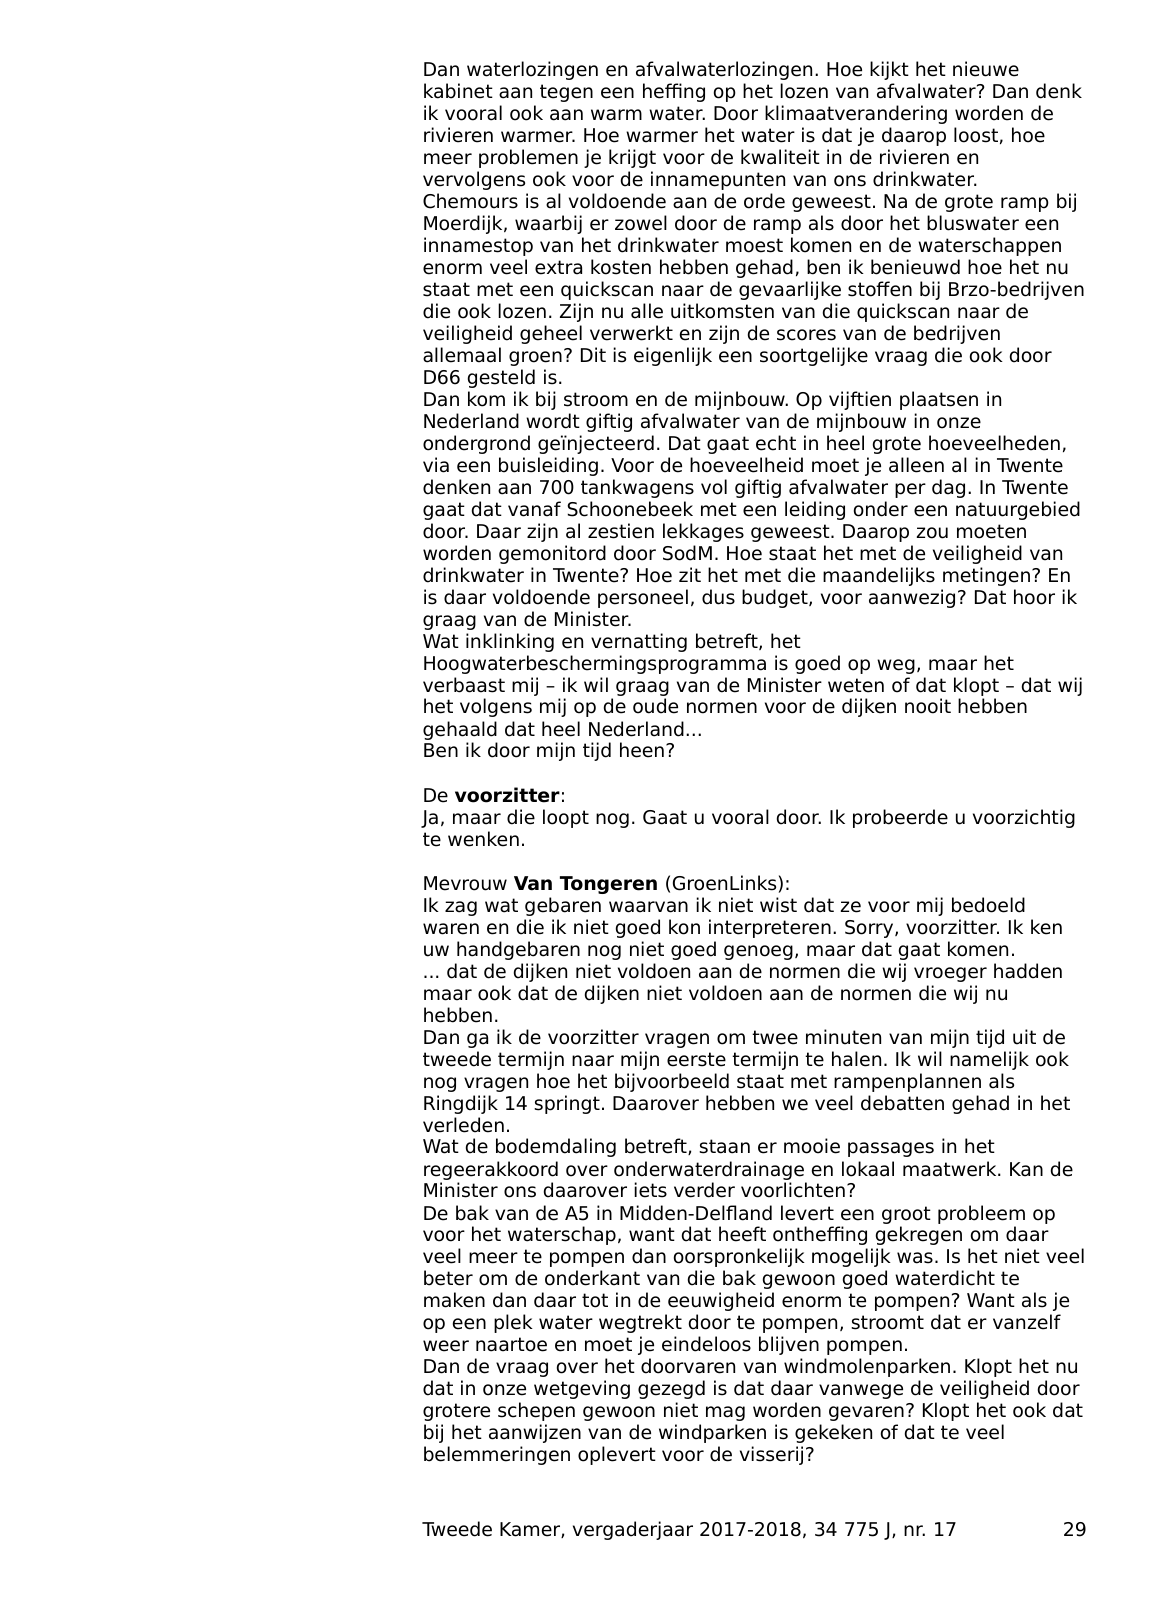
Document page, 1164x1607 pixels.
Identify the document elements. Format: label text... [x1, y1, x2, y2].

text Chemours is al voldoende aan de orde geweest. Na de grote ramp bij Moerdijk, waarbij er zowel door de ramp als door het bluswater een innamestop van het drinkwater moest komen en de waterschappen enorm veel extra kosten hebben gehad, ben ik benieuwd hoe het nu staat met een quickscan naar de gevaarlijke stoffen bij Brzo-bedrijven die ook lozen. Zijn nu alle uitkomsten van die quickscan naar de veiligheid geheel verwerkt en zijn de scores van de bedrijven allemaal groen? Dit is eigenlijk een soortgelijke vraag die ook door D66 gesteld is. [422, 191, 1087, 389]
text Dan waterlozingen en afvalwaterlozingen. Hoe kijkt het nieuwe kabinet aan tegen een heffing op het lozen van afvalwater? Dan denk ik vooral ook aan warm water. Door klimaatverandering worden de rivieren warmer. Hoe warmer het water is dat je daarop loost, hoe meer problemen je krijgt voor de kwaliteit in de rivieren en vervolgens ook voor de innamepunten van ons drinkwater. [422, 59, 1087, 191]
text De bak van de A5 in Midden-Delfland levert een groot probleem op voor het waterschap, want dat heeft ontheffing gekregen om daar veel meer te pompen dan oorspronkelijk mogelijk was. Is het niet veel beter om de onderkant van die bak gewoon goed waterdicht te maken dan daar tot in de eeuwigheid enorm te pompen? Want als je op een plek water wegtrekt door te pompen, stroomt dat er vanzelf weer naartoe en moet je eindeloos blijven pompen. [422, 1202, 1087, 1356]
text Dan ga ik de voorzitter vragen om twee minuten van mijn tijd uit de tweede termijn naar mijn eerste termijn te halen. Ik wil namelijk ook nog vragen hoe het bijvoorbeeld staat met rampenplannen als Ringdijk 14 springt. Daarover hebben we veel debatten gehad in het verleden. [422, 1027, 1087, 1136]
text Wat de bodemdaling betreft, staan er mooie passages in het regeerakkoord over onderwaterdrainage en lokaal maatwerk. Kan de Minister ons daarover iets verder voorlichten? [422, 1136, 1087, 1202]
text Ja, maar die loopt nog. Gaat u vooral door. Ik probeerde u voorzichtig te wenken. [422, 807, 1087, 851]
text Ik zag wat gebaren waarvan ik niet wist dat ze voor mij bedoeld waren en die ik niet goed kon interpreteren. Sorry, voorzitter. Ik ken uw handgebaren nog niet goed genoeg, maar dat gaat komen. [422, 895, 1087, 961]
text ... dat de dijken niet voldoen aan de normen die wij vroeger hadden maar ook dat de dijken niet voldoen aan de normen die wij nu hebben. [422, 961, 1087, 1027]
text Dan de vraag over het doorvaren van windmolenparken. Klopt het nu dat in onze wetgeving gezegd is dat daar vanwege de veiligheid door grotere schepen gewoon niet mag worden gevaren? Klopt het ook dat bij het aanwijzen van de windparken is gekeken of dat te veel belemmeringen oplevert voor de visserij? [422, 1356, 1087, 1466]
text Dan kom ik bij stroom en de mijnbouw. Op vijftien plaatsen in Nederland wordt giftig afvalwater van de mijnbouw in onze ondergrond geïnjecteerd. Dat gaat echt in heel grote hoeveelheden, via een buisleiding. Voor de hoeveelheid moet je alleen al in Twente denken aan 700 tankwagens vol giftig afvalwater per dag. In Twente gaat dat vanaf Schoonebeek met een leiding onder een natuurgebied door. Daar zijn al zestien lekkages geweest. Daarop zou moeten worden gemonitord door SodM. Hoe staat het met de veiligheid van drinkwater in Twente? Hoe zit het met die maandelijks metingen? En is daar voldoende personeel, dus budget, voor aanwezig? Dat hoor ik graag van de Minister. [422, 389, 1087, 631]
text De voorzitter: [422, 784, 1087, 807]
text Ben ik door mijn tijd heen? [422, 740, 1087, 762]
text Wat inklinking en vernatting betreft, het Hoogwaterbeschermingsprogramma is goed op weg, maar het verbaast mij – ik wil graag van de Minister weten of dat klopt – dat wij het volgens mij op de oude normen voor de dijken nooit hebben gehaald dat heel Nederland... [422, 631, 1087, 740]
text Mevrouw Van Tongeren (GroenLinks): [422, 873, 1087, 895]
